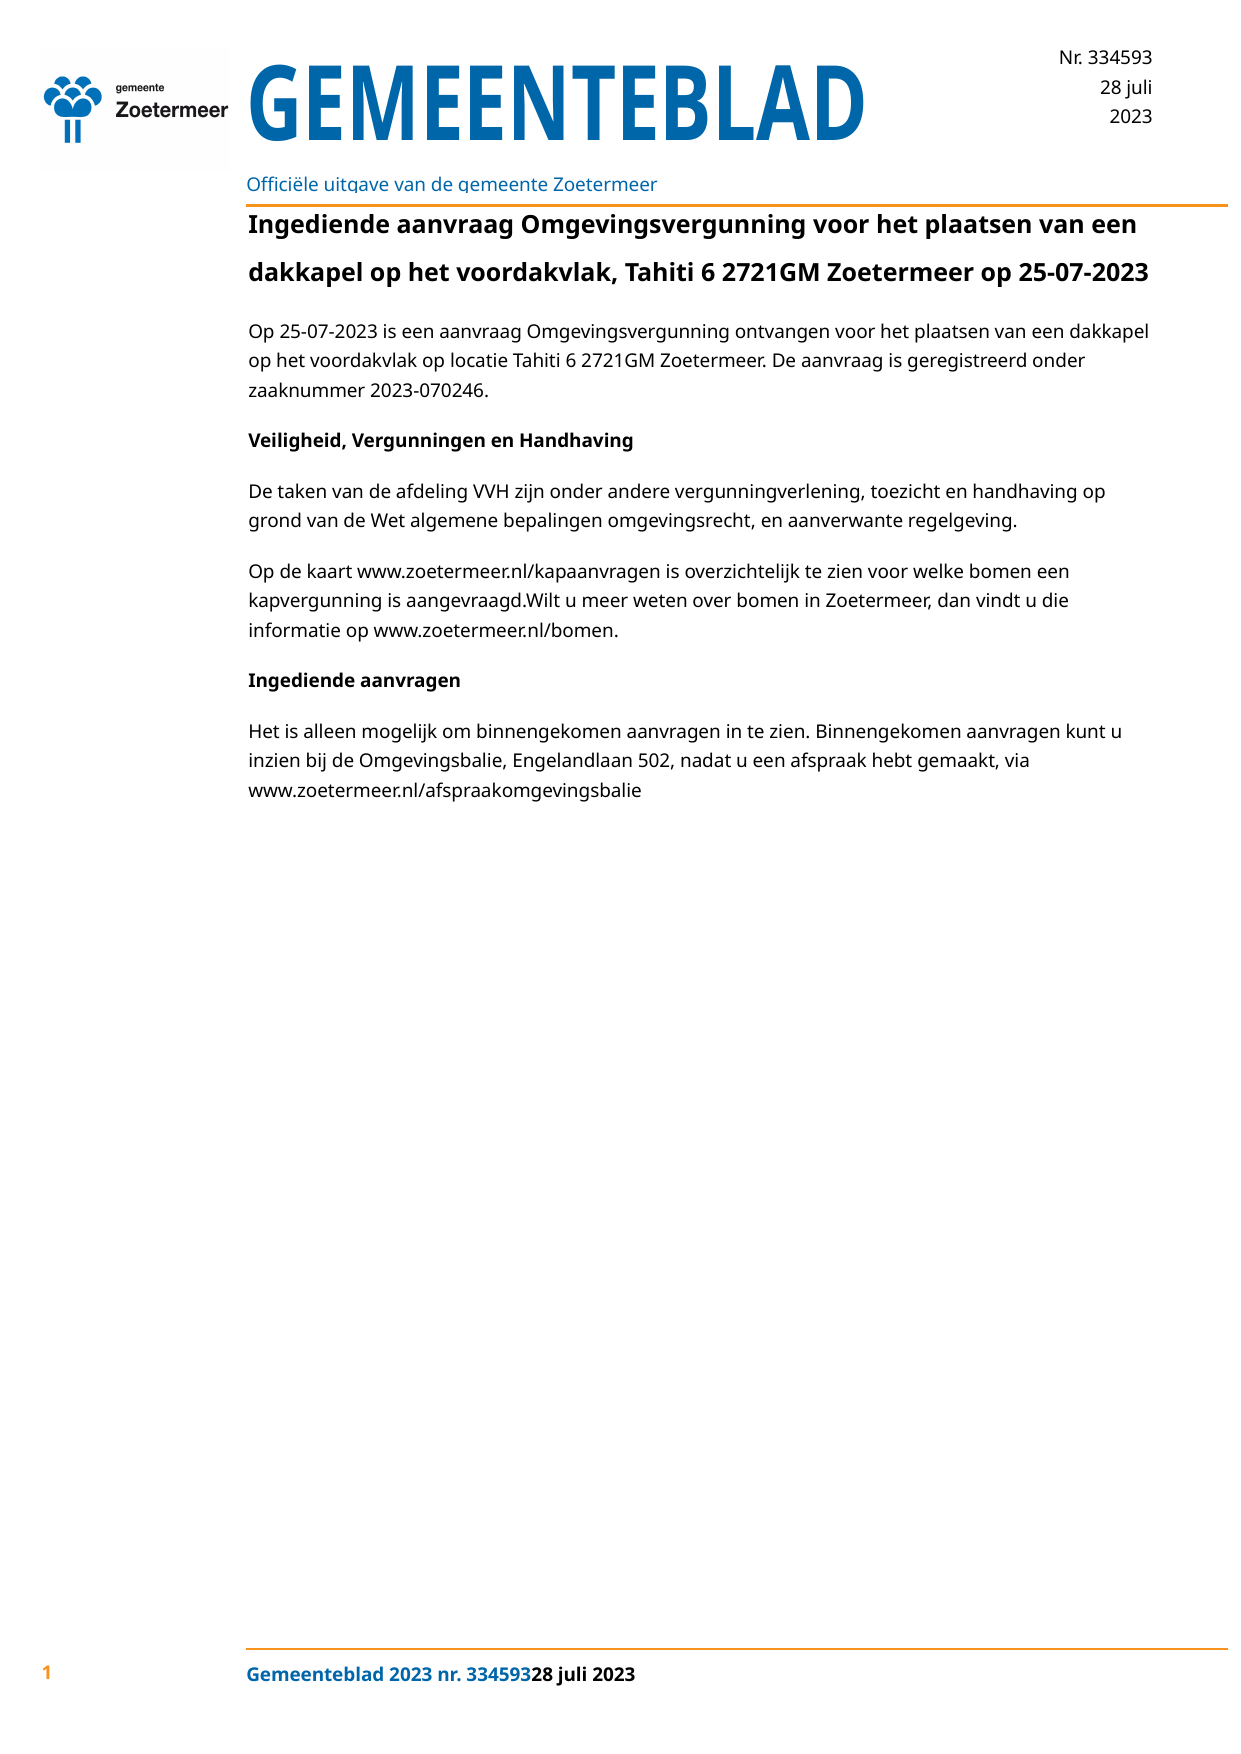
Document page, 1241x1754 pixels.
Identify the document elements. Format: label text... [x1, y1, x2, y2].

text Veiligheid, Vergunningen en Handhaving [248, 427, 1152, 453]
picture [41, 47, 231, 172]
text Ingediende aanvraag Omgevingsvergunning voor het plaatsen van een dakkapel op het voordakvlak, Tahiti 6 2721GM Zoetermeer op 25-07-2023 [248, 207, 1152, 288]
text Op 25-07-2023 is een aanvraag Omgevingsvergunning ontvangen voor het plaatsen van een dakkapel op het voordakvlak op locatie Tahiti 6 2721GM Zoetermeer. De aanvraag is geregistreerd onder zaaknummer 2023-070246. [248, 318, 1152, 403]
text Het is alleen mogelijk om binnengekomen aanvragen in te zien. Binnengekomen aanvragen kunt u inzien bij de Omgevingsbalie, Engelandlaan 502, nadat u een afspraak hebt gemaakt, via www.zoetermeer.nl/afspraakomgevingsbalie [248, 718, 1152, 803]
text Ingediende aanvragen [248, 667, 1152, 693]
text De taken van de afdeling VVH zijn onder andere vergunningverlening, toezicht en handhaving op grond van de Wet algemene bepalingen omgevingsrecht, en aanverwante regelgeving. [248, 478, 1152, 533]
text Op de kaart www.zoetermeer.nl/kapaanvragen is overzichtelijk te zien voor welke bomen een kapvergunning is aangevraagd.Wilt u meer weten over bomen in Zoetermeer, dan vindt u die informatie op www.zoetermeer.nl/bomen. [248, 558, 1152, 643]
